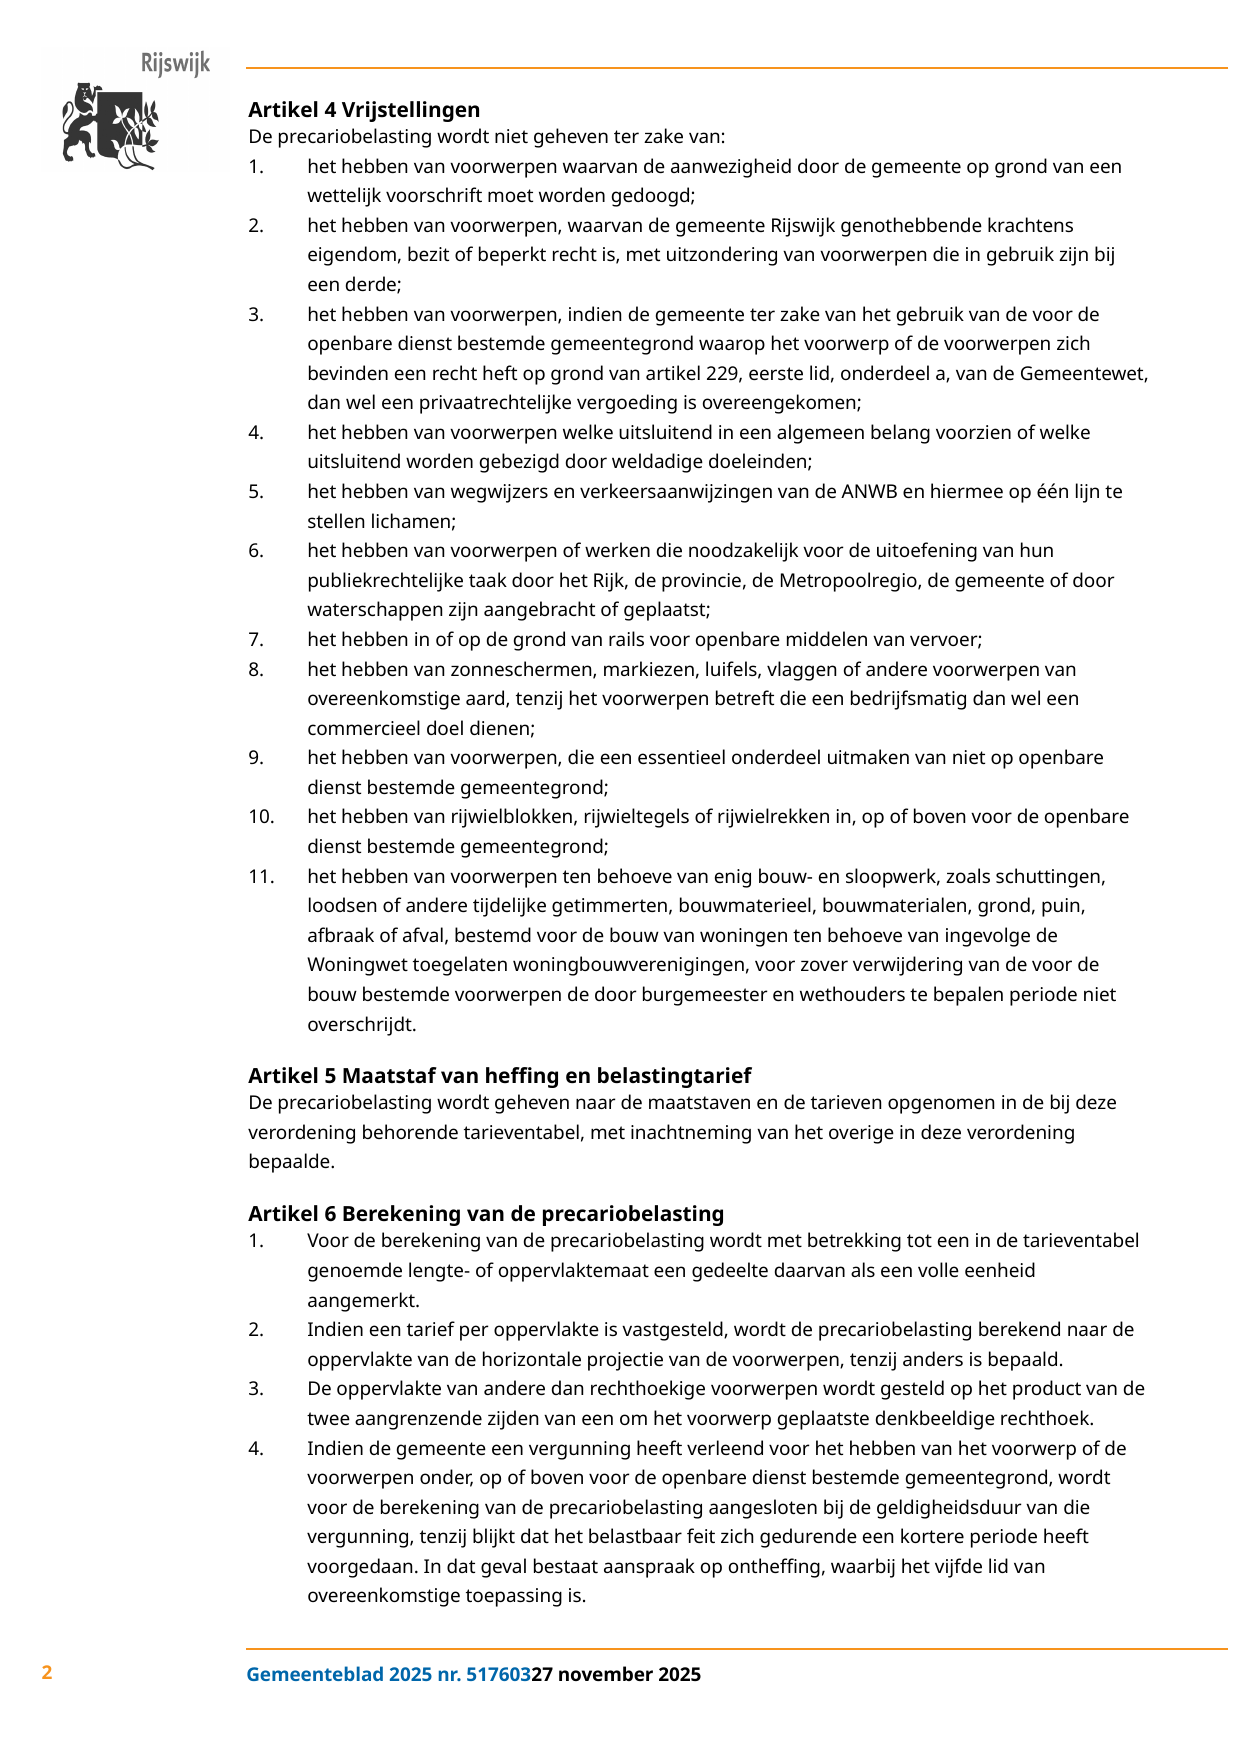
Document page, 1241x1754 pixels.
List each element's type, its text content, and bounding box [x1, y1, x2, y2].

text De precariobelasting wordt geheven naar de maatstaven en de tarieven opgenomen in de bij deze verordening behorende tarieventabel, met inachtneming van het overige in deze verordening bepaalde. [248, 1089, 1152, 1174]
text Artikel 4 Vrijstellingen [248, 95, 1152, 123]
list het hebben van voorwerpen, die een essentieel onderdeel uitmaken van niet op openbare dienst bestemde gemeentegrond; [248, 744, 1152, 800]
list het hebben van voorwerpen of werken die noodzakelijk voor de uitoefening van hun publiekrechtelijke taak door het Rijk, de provincie, de Metropoolregio, de gemeente of door waterschappen zijn aangebracht of geplaatst; [248, 537, 1152, 622]
list het hebben van voorwerpen waarvan de aanwezigheid door de gemeente op grond van een wettelijk voorschrift moet worden gedoogd; [248, 153, 1152, 208]
picture [41, 47, 231, 172]
list Indien de gemeente een vergunning heeft verleend voor het hebben van het voorwerp of de voorwerpen onder, op of boven voor de openbare dienst bestemde gemeentegrond, wordt voor de berekening van de precariobelasting aangesloten bij de geldigheidsduur van die vergunning, tenzij blijkt dat het belastbaar feit zich gedurende een kortere periode heeft voorgedaan. In dat geval bestaat aanspraak op ontheffing, waarbij het vijfde lid van overeenkomstige toepassing is. [248, 1435, 1152, 1608]
list het hebben van voorwerpen, indien de gemeente ter zake van het gebruik van de voor de openbare dienst bestemde gemeentegrond waarop het voorwerp of de voorwerpen zich bevinden een recht heft op grond van artikel 229, eerste lid, onderdeel a, van de Gemeentewet, dan wel een privaatrechtelijke vergoeding is overeengekomen; [248, 301, 1152, 415]
text De precariobelasting wordt niet geheven ter zake van: [248, 123, 1152, 149]
list De oppervlakte van andere dan rechthoekige voorwerpen wordt gesteld op het product van de twee aangrenzende zijden van een om het voorwerp geplaatste denkbeeldige rechthoek. [248, 1376, 1152, 1431]
list het hebben van voorwerpen welke uitsluitend in een algemeen belang voorzien of welke uitsluitend worden gebezigd door weldadige doeleinden; [248, 419, 1152, 474]
list het hebben van voorwerpen ten behoeve van enig bouw- en sloopwerk, zoals schuttingen, loodsen of andere tijdelijke getimmerten, bouwmaterieel, bouwmaterialen, grond, puin, afbraak of afval, bestemd voor de bouw van woningen ten behoeve van ingevolge de Woningwet toegelaten woningbouwverenigingen, voor zover verwijdering van de voor de bouw bestemde voorwerpen de door burgemeester en wethouders te bepalen periode niet overschrijdt. [248, 863, 1152, 1036]
list het hebben in of op de grond van rails voor openbare middelen van vervoer; [248, 626, 1152, 652]
list het hebben van voorwerpen, waarvan de gemeente Rijswijk genothebbende krachtens eigendom, bezit of beperkt recht is, met uitzondering van voorwerpen die in gebruik zijn bij een derde; [248, 212, 1152, 297]
list het hebben van zonneschermen, markiezen, luifels, vlaggen of andere voorwerpen van overeenkomstige aard, tenzij het voorwerpen betreft die een bedrijfsmatig dan wel een commercieel doel dienen; [248, 656, 1152, 741]
list Voor de berekening van de precariobelasting wordt met betrekking tot een in de tarieventabel genoemde lengte- of oppervlaktemaat een gedeelte daarvan als een volle eenheid aangemerkt. [248, 1228, 1152, 1312]
list Indien een tarief per oppervlakte is vastgesteld, wordt de precariobelasting berekend naar de oppervlakte van de horizontale projectie van de voorwerpen, tenzij anders is bepaald. [248, 1316, 1152, 1372]
list het hebben van rijwielblokken, rijwieltegels of rijwielrekken in, op of boven voor de openbare dienst bestemde gemeentegrond; [248, 804, 1152, 859]
list het hebben van wegwijzers en verkeersaanwijzingen van de ANWB en hiermee op één lijn te stellen lichamen; [248, 478, 1152, 533]
text Artikel 5 Maatstaf van heffing en belastingtarief [248, 1061, 1152, 1089]
text Artikel 6 Berekening van de precariobelasting [248, 1199, 1152, 1228]
